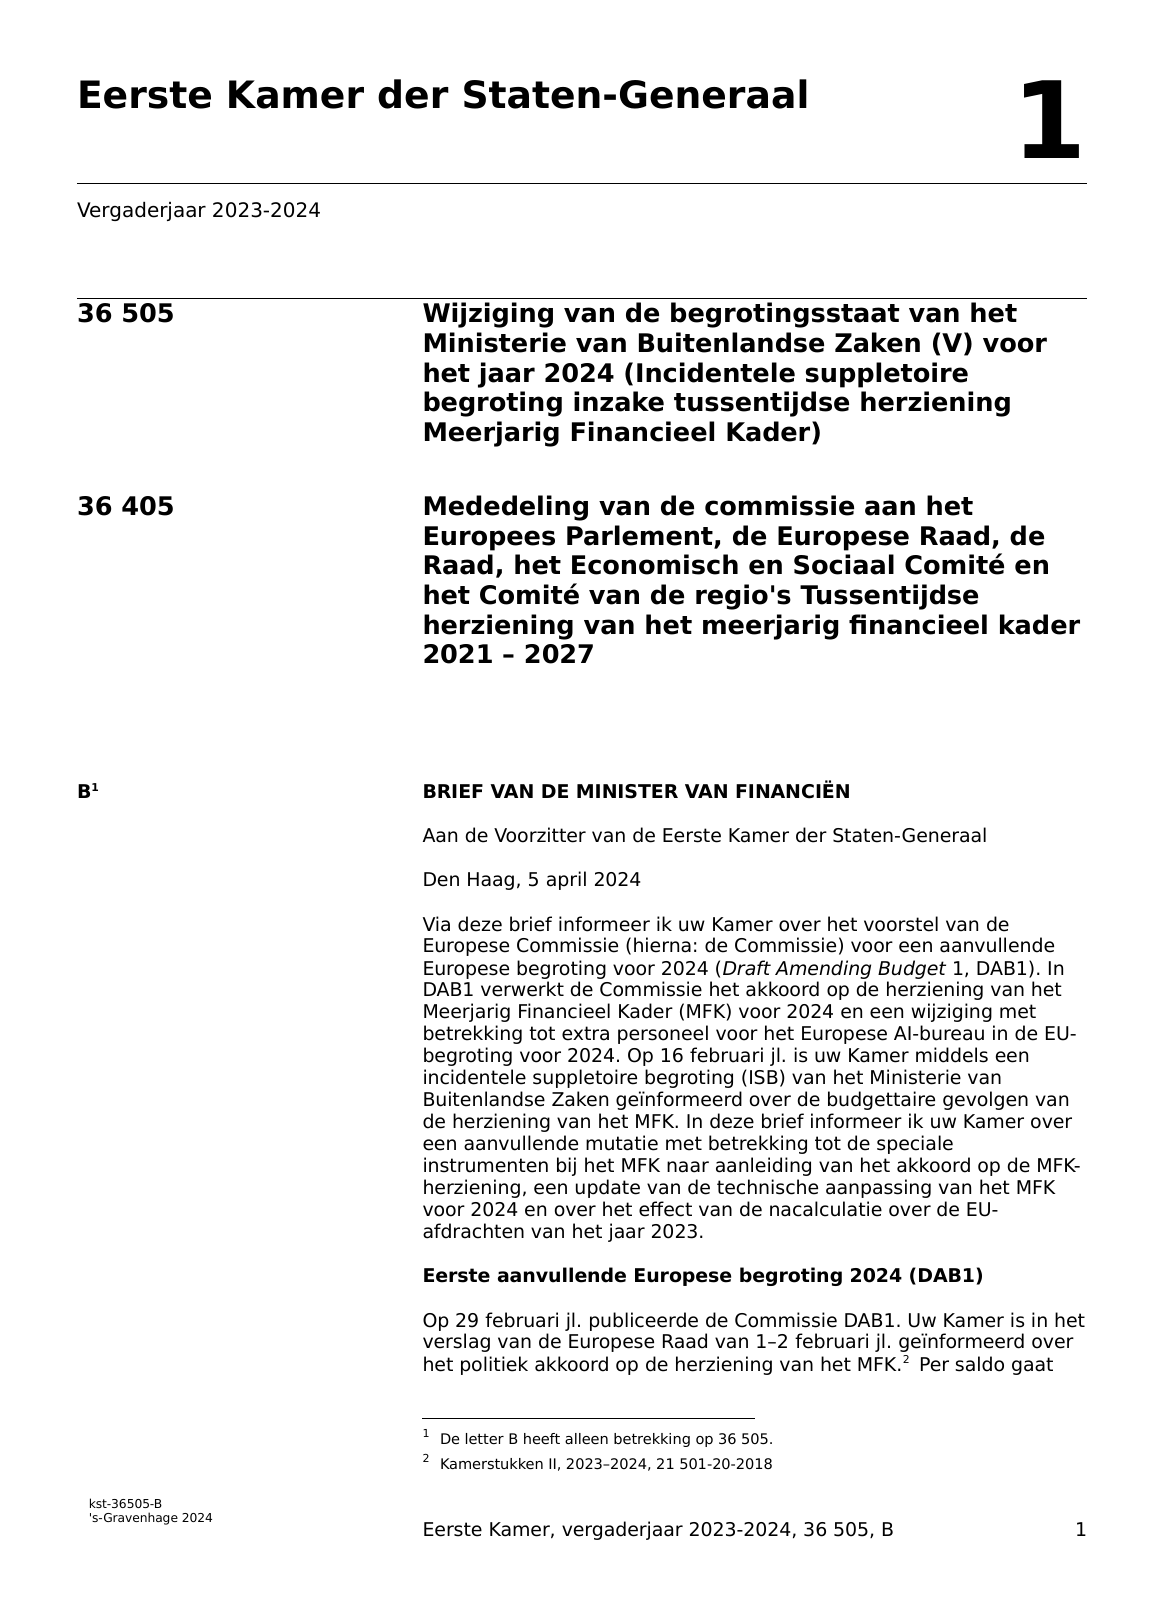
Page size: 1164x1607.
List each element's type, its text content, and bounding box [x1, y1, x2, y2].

text De letter B heeft alleen betrekking op 36 505. [422, 1427, 1087, 1449]
text Via deze brief informeer ik uw Kamer over het voorstel van de Europese Commissie (hierna: de Commissie) voor een aanvullende Europese begroting voor 2024 (Draft Amending Budget 1, DAB1). In DAB1 verwerkt de Commissie het akkoord op de herziening van het Meerjarig Financieel Kader (MFK) voor 2024 en een wijziging met betrekking tot extra personeel voor het Europese AI-bureau in de EU-begroting voor 2024. Op 16 februari jl. is uw Kamer middels een incidentele suppletoire begroting (ISB) van het Ministerie van Buitenlandse Zaken geïnformeerd over de budgettaire gevolgen van de herziening van het MFK. In deze brief informeer ik uw Kamer over een aanvullende mutatie met betrekking tot de speciale instrumenten bij het MFK naar aanleiding van het akkoord op de MFK-herziening, een update van de technische aanpassing van het MFK voor 2024 en over het effect van de nacalculatie over de EU-afdrachten van het jaar 2023. [422, 913, 1087, 1243]
text Op 29 februari jl. publiceerde de Commissie DAB1. Uw Kamer is in het verslag van de Europese Raad van 1–2 februari jl. geïnformeerd over het politiek akkoord op de herziening van het MFK. Per saldo gaat [422, 1309, 1087, 1375]
text kst-36505-B [88, 1497, 323, 1511]
subtitle 36 505 Wijziging van de begrotingsstaat van het Ministerie van Buitenlandse Zaken (V) voor het jaar 2024 (Incidentele suppletoire begroting inzake tussentijdse herziening Meerjarig Financieel Kader) [77, 299, 1087, 447]
subtitle 36 405 Mededeling van de commissie aan het Europees Parlement, de Europese Raad, de Raad, het Economisch en Sociaal Comité en het Comité van de regio's Tussentijdse herziening van het meerjarig financieel kader 2021 – 2027 [77, 492, 1087, 670]
table_cell Vergaderjaar 2023-2024 [77, 184, 1087, 298]
text Aan de Voorzitter van de Eerste Kamer der Staten-Generaal [422, 825, 1087, 847]
table_header 1 [886, 59, 1087, 183]
subtitle Eerste aanvullende Europese begroting 2024 (DAB1) [422, 1265, 1087, 1287]
text Den Haag, 5 april 2024 [422, 869, 1087, 891]
table_header Eerste Kamer der Staten-Generaal [77, 59, 886, 183]
subtitle B BRIEF VAN DE MINISTER VAN FINANCIËN [77, 781, 1087, 803]
text 's-Gravenhage 2024 [88, 1511, 323, 1525]
text Kamerstukken II, 2023–2024, 21 501-20-2018 [422, 1452, 1087, 1474]
